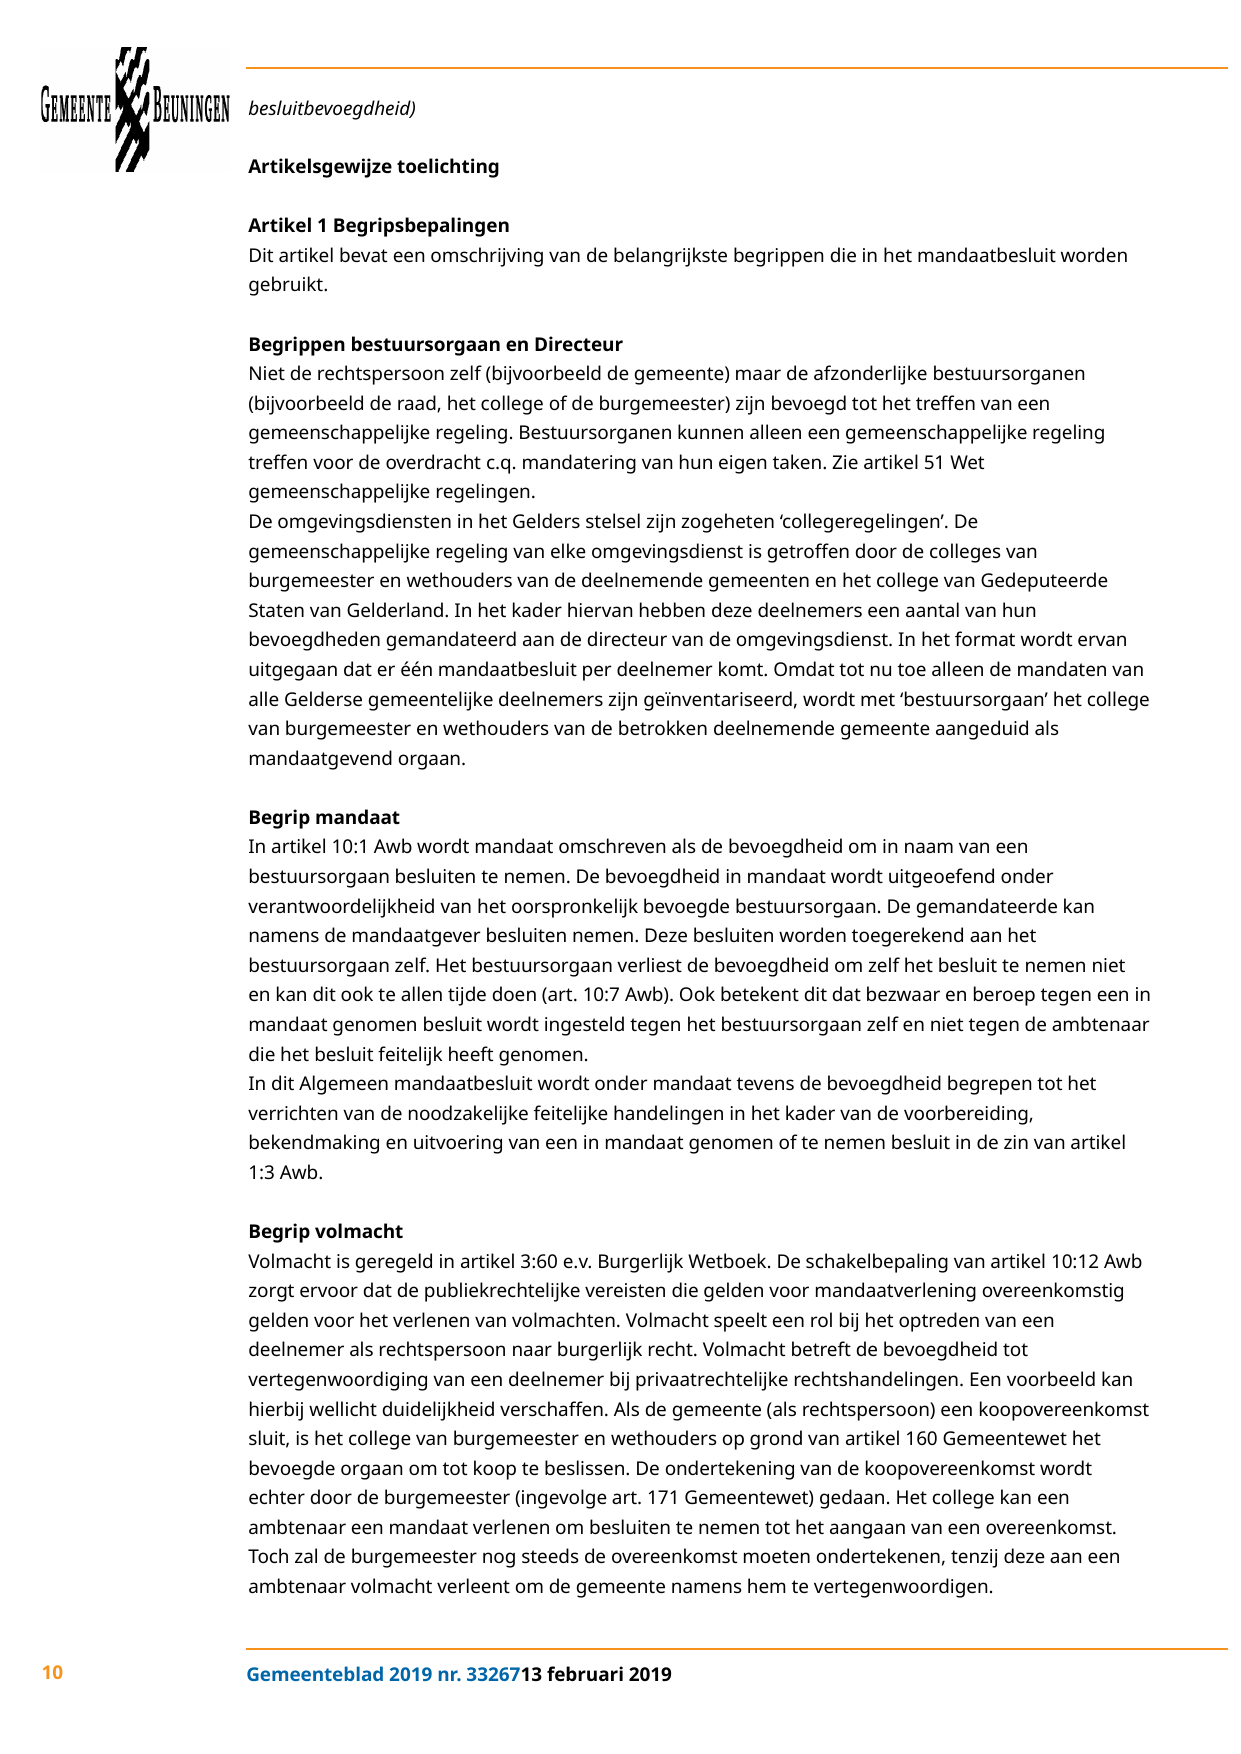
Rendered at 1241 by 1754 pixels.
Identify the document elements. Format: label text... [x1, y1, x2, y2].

table_cell [507, 95, 700, 121]
table_cell [700, 95, 1152, 121]
text Niet de rechtspersoon zelf (bijvoorbeeld de gemeente) maar de afzonderlijke bestuursorganen (bijvoorbeeld de raad, het college of de burgemeester) zijn bevoegd tot het treffen van een gemeenschappelijke regeling. Bestuursorganen kunnen alleen een gemeenschappelijke regeling treffen voor de overdracht c.q. mandatering van hun eigen taken. Zie artikel 51 Wet gemeenschappelijke regelingen. [248, 360, 1152, 504]
text Begrippen bestuursorgaan en Directeur [248, 331, 1152, 357]
text Artikelsgewijze toelichting [248, 153, 1152, 179]
text Dit artikel bevat een omschrijving van de belangrijkste begrippen die in het mandaatbesluit worden gebruikt. [248, 242, 1152, 297]
picture [41, 47, 231, 172]
text Begrip volmacht [248, 1218, 1152, 1244]
text Volmacht is geregeld in artikel 3:60 e.v. Burgerlijk Wetboek. De schakelbepaling van artikel 10:12 Awb zorgt ervoor dat de publiekrechtelijke vereisten die gelden voor mandaatverlening overeenkomstig gelden voor het verlenen van volmachten. Volmacht speelt een rol bij het optreden van een deelnemer als rechtspersoon naar burgerlijk recht. Volmacht betreft de bevoegdheid tot vertegenwoordiging van een deelnemer bij privaatrechtelijke rechtshandelingen. Een voorbeeld kan hierbij wellicht duidelijkheid verschaffen. Als de gemeente (als rechtspersoon) een koopovereenkomst sluit, is het college van burgemeester en wethouders op grond van artikel 160 Gemeentewet het bevoegde orgaan om tot koop te beslissen. De ondertekening van de koopovereenkomst wordt echter door de burgemeester (ingevolge art. 171 Gemeentewet) gedaan. Het college kan een ambtenaar een mandaat verlenen om besluiten te nemen tot het aangaan van een overeenkomst. Toch zal de burgemeester nog steeds de overeenkomst moeten ondertekenen, tenzij deze aan een ambtenaar volmacht verleent om de gemeente namens hem te vertegenwoordigen. [248, 1248, 1152, 1599]
text In artikel 10:1 Awb wordt mandaat omschreven als de bevoegdheid om in naam van een bestuursorgaan besluiten te nemen. De bevoegdheid in mandaat wordt uitgeoefend onder verantwoordelijkheid van het oorspronkelijk bevoegde bestuursorgaan. De gemandateerde kan namens de mandaatgever besluiten nemen. Deze besluiten worden toegerekend aan het bestuursorgaan zelf. Het bestuursorgaan verliest de bevoegdheid om zelf het besluit te nemen niet en kan dit ook te allen tijde doen (art. 10:7 Awb). Ook betekent dit dat bezwaar en beroep tegen een in mandaat genomen besluit wordt ingesteld tegen het bestuursorgaan zelf en niet tegen de ambtenaar die het besluit feitelijk heeft genomen. [248, 834, 1152, 1067]
table_cell besluitbevoegdheid) [248, 95, 507, 121]
text In dit Algemeen mandaatbesluit wordt onder mandaat tevens de bevoegdheid begrepen tot het verrichten van de noodzakelijke feitelijke handelingen in het kader van de voorbereiding, bekendmaking en uitvoering van een in mandaat genomen of te nemen besluit in de zin van artikel 1:3 Awb. [248, 1070, 1152, 1185]
text Begrip mandaat [248, 804, 1152, 830]
text Artikel 1 Begripsbepalingen [248, 212, 1152, 238]
text De omgevingsdiensten in het Gelders stelsel zijn zogeheten ‘collegeregelingen’. De gemeenschappelijke regeling van elke omgevingsdienst is getroffen door de colleges van burgemeester en wethouders van de deelnemende gemeenten en het college van Gedeputeerde Staten van Gelderland. In het kader hiervan hebben deze deelnemers een aantal van hun bevoegdheden gemandateerd aan de directeur van de omgevingsdienst. In het format wordt ervan uitgegaan dat er één mandaatbesluit per deelnemer komt. Omdat tot nu toe alleen de mandaten van alle Gelderse gemeentelijke deelnemers zijn geïnventariseerd, wordt met ‘bestuursorgaan’ het college van burgemeester en wethouders van de betrokken deelnemende gemeente aangeduid als mandaatgevend orgaan. [248, 508, 1152, 771]
